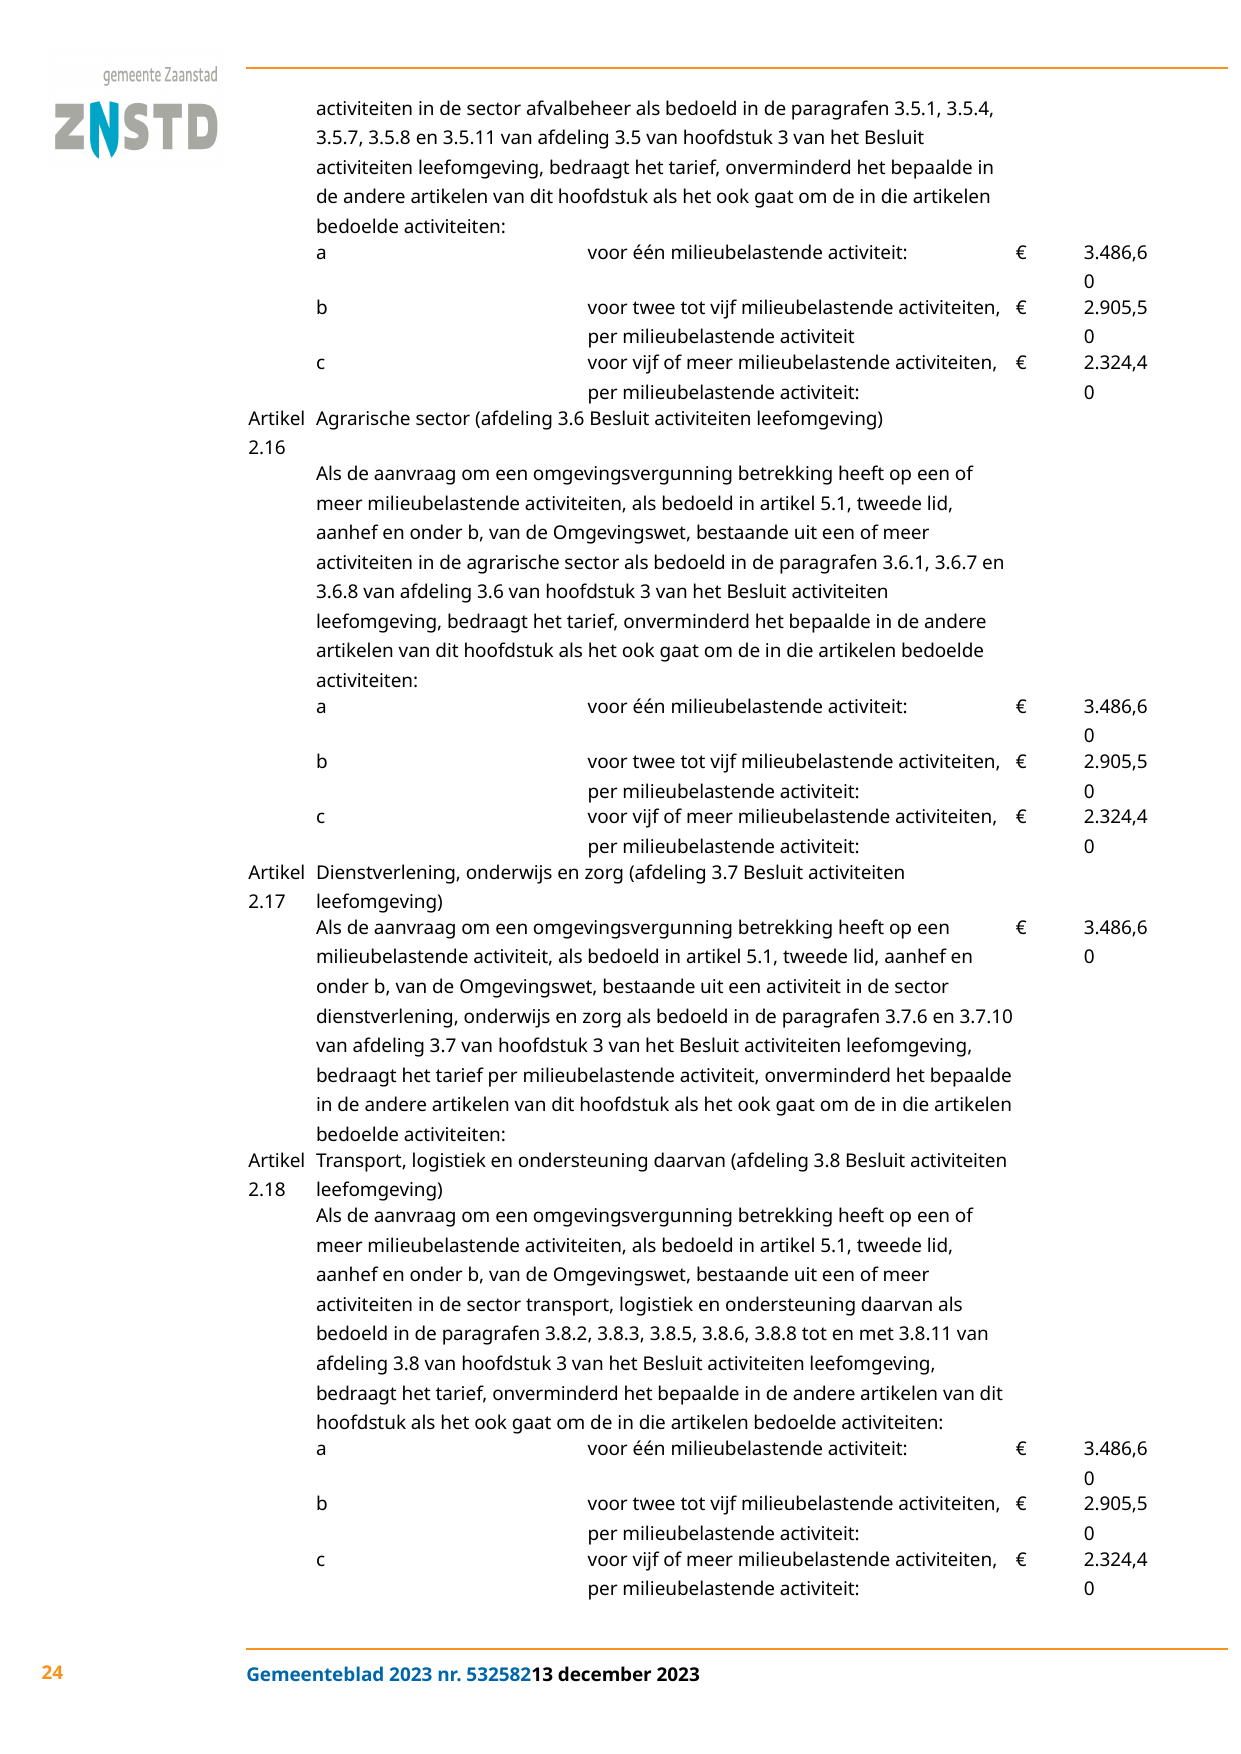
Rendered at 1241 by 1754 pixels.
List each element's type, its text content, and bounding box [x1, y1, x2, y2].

table_cell [248, 748, 316, 803]
table_cell € [1016, 748, 1083, 803]
table_cell a [316, 693, 587, 748]
table_cell Artikel 2.18 [248, 1147, 316, 1202]
table_cell voor twee tot vijf milieubelastende activiteiten, per milieubelastende activiteit: [588, 748, 1016, 803]
table_cell voor twee tot vijf milieubelastende activiteiten, per milieubelastende activiteit [588, 294, 1016, 349]
table_cell Artikel 2.17 [248, 859, 316, 914]
table_cell b [316, 748, 587, 803]
table_cell Als de aanvraag om een omgevingsvergunning betrekking heeft op een of meer milieubelastende activiteiten, als bedoeld in artikel 5.1, tweede lid, aanhef en onder b, van de Omgevingswet, bestaande uit een of meer activiteiten in de sector transport, logistiek en ondersteuning daarvan als bedoeld in de paragrafen 3.8.2, 3.8.3, 3.8.5, 3.8.6, 3.8.8 tot en met 3.8.11 van afdeling 3.8 van hoofdstuk 3 van het Besluit activiteiten leefomgeving, bedraagt het tarief, onverminderd het bepaalde in de andere artikelen van dit hoofdstuk als het ook gaat om de in die artikelen bedoelde activiteiten: [316, 1202, 1016, 1435]
picture [41, 47, 231, 172]
table_cell 3.486,60 [1084, 239, 1152, 294]
table_cell [1084, 859, 1152, 914]
table_cell [248, 294, 316, 349]
table_cell [248, 693, 316, 748]
table_cell [248, 239, 316, 294]
table_cell c [316, 804, 587, 859]
table_cell [1084, 405, 1152, 460]
table_cell Agrarische sector (afdeling 3.6 Besluit activiteiten leefomgeving) [316, 405, 1016, 460]
table_cell [248, 1546, 316, 1601]
table_cell voor één milieubelastende activiteit: [588, 693, 1016, 748]
table_cell 2.324,40 [1084, 804, 1152, 859]
table_cell € [1016, 350, 1083, 405]
table_cell a [316, 1435, 587, 1490]
table_cell [1084, 1147, 1152, 1202]
table_cell voor vijf of meer milieubelastende activiteiten, per milieubelastende activiteit: [588, 350, 1016, 405]
table_cell [248, 1490, 316, 1546]
table_cell c [316, 1546, 587, 1601]
table_cell Transport, logistiek en ondersteuning daarvan (afdeling 3.8 Besluit activiteiten leefomgeving) [316, 1147, 1016, 1202]
table_cell Als de aanvraag om een omgevingsvergunning betrekking heeft op een milieubelastende activiteit, als bedoeld in artikel 5.1, tweede lid, aanhef en onder b, van de Omgevingswet, bestaande uit een activiteit in de sector dienstverlening, onderwijs en zorg als bedoeld in de paragrafen 3.7.6 en 3.7.10 van afdeling 3.7 van hoofdstuk 3 van het Besluit activiteiten leefomgeving, bedraagt het tarief per milieubelastende activiteit, onverminderd het bepaalde in de andere artikelen van dit hoofdstuk als het ook gaat om de in die artikelen bedoelde activiteiten: [316, 914, 1016, 1147]
table_cell [1016, 859, 1083, 914]
table_cell voor één milieubelastende activiteit: [588, 239, 1016, 294]
table_cell [248, 95, 316, 239]
table_cell [1084, 460, 1152, 693]
table_cell 2.905,50 [1084, 294, 1152, 349]
table_cell 3.486,60 [1084, 914, 1152, 1147]
table_cell 2.905,50 [1084, 748, 1152, 803]
table_cell [248, 1435, 316, 1490]
table_cell voor één milieubelastende activiteit: [588, 1435, 1016, 1490]
table_cell [1084, 95, 1152, 239]
table_cell Dienstverlening, onderwijs en zorg (afdeling 3.7 Besluit activiteiten leefomgeving) [316, 859, 1016, 914]
table_cell € [1016, 1435, 1083, 1490]
table_cell € [1016, 294, 1083, 349]
table_cell [1016, 405, 1083, 460]
table_cell voor vijf of meer milieubelastende activiteiten, per milieubelastende activiteit: [588, 1546, 1016, 1601]
table_cell 3.486,60 [1084, 693, 1152, 748]
table_cell voor vijf of meer milieubelastende activiteiten, per milieubelastende activiteit: [588, 804, 1016, 859]
table_cell 2.324,40 [1084, 1546, 1152, 1601]
table_cell [248, 460, 316, 693]
table_cell a [316, 239, 587, 294]
table_cell € [1016, 1546, 1083, 1601]
table_cell € [1016, 1490, 1083, 1546]
table_cell € [1016, 693, 1083, 748]
table_cell voor twee tot vijf milieubelastende activiteiten, per milieubelastende activiteit: [588, 1490, 1016, 1546]
table_cell [1084, 1202, 1152, 1435]
table_cell 2.324,40 [1084, 350, 1152, 405]
table_cell [1016, 1147, 1083, 1202]
table_cell Als de aanvraag om een omgevingsvergunning betrekking heeft op een of meer milieubelastende activiteiten, als bedoeld in artikel 5.1, tweede lid, aanhef en onder b, van de Omgevingswet, bestaande uit een of meer activiteiten in de agrarische sector als bedoeld in de paragrafen 3.6.1, 3.6.7 en 3.6.8 van afdeling 3.6 van hoofdstuk 3 van het Besluit activiteiten leefomgeving, bedraagt het tarief, onverminderd het bepaalde in de andere artikelen van dit hoofdstuk als het ook gaat om de in die artikelen bedoelde activiteiten: [316, 460, 1016, 693]
table_cell [248, 914, 316, 1147]
table_cell 3.486,60 [1084, 1435, 1152, 1490]
table_cell Artikel 2.16 [248, 405, 316, 460]
table_cell € [1016, 239, 1083, 294]
table_cell c [316, 350, 587, 405]
table_cell € [1016, 804, 1083, 859]
table_cell [1016, 460, 1083, 693]
table_cell [1016, 1202, 1083, 1435]
table_cell [248, 1202, 316, 1435]
table_cell 2.905,50 [1084, 1490, 1152, 1546]
table_cell b [316, 294, 587, 349]
table_cell b [316, 1490, 587, 1546]
table_cell € [1016, 914, 1083, 1147]
table_cell [1016, 95, 1083, 239]
table_cell activiteiten in de sector afvalbeheer als bedoeld in de paragrafen 3.5.1, 3.5.4, 3.5.7, 3.5.8 en 3.5.11 van afdeling 3.5 van hoofdstuk 3 van het Besluit activiteiten leefomgeving, bedraagt het tarief, onverminderd het bepaalde in de andere artikelen van dit hoofdstuk als het ook gaat om de in die artikelen bedoelde activiteiten: [316, 95, 1016, 239]
table_cell [248, 804, 316, 859]
table_cell [248, 350, 316, 405]
